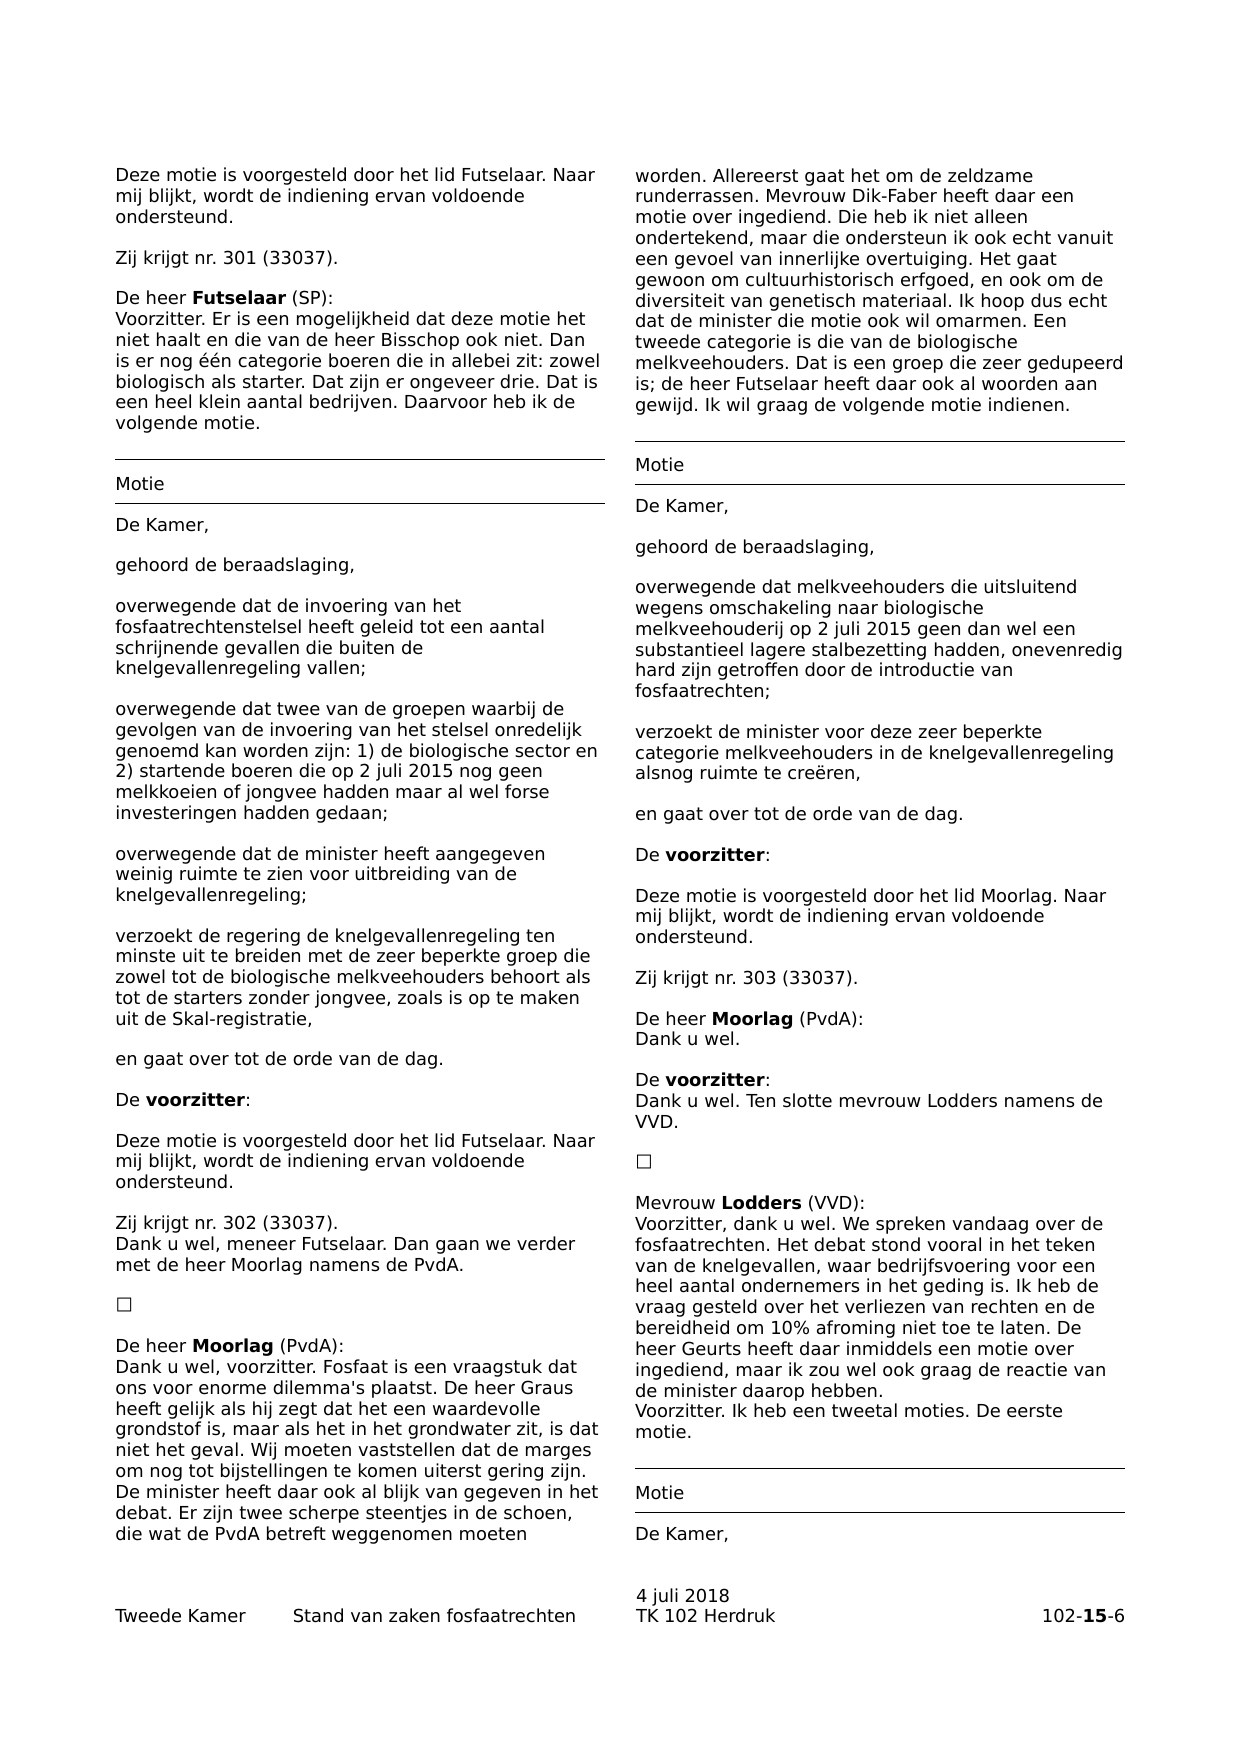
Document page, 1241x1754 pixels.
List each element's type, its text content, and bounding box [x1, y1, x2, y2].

text Zij krijgt nr. 301 (33037). [115, 247, 605, 268]
text Dank u wel. Ten slotte mevrouw Lodders namens de VVD. [635, 1091, 1125, 1132]
text Voorzitter. Ik heb een tweetal moties. De eerste motie. [635, 1401, 1125, 1443]
text De Kamer, [635, 496, 1125, 517]
text De voorzitter: [635, 1070, 1125, 1091]
text en gaat over tot de orde van de dag. [635, 804, 1125, 825]
text Dank u wel. [635, 1029, 1125, 1050]
text De voorzitter: [115, 1090, 605, 1111]
text gehoord de beraadslaging, [115, 555, 605, 576]
text ⬜ [635, 1152, 1125, 1173]
text Dank u wel, voorzitter. Fosfaat is een vraagstuk dat ons voor enorme dilemma's plaatst. De heer Graus heeft gelijk als hij zegt dat het een waardevolle grondstof is, maar als het in het grondwater zit, is dat niet het geval. Wij moeten vaststellen dat de marges om nog tot bijstellingen te komen uiterst gering zijn. De minister heeft daar ook al blijk van gegeven in het debat. Er zijn twee scherpe steentjes in de schoen, die wat de PvdA betreft weggenomen moeten [115, 1357, 605, 1544]
text Motie [635, 455, 1125, 476]
text De heer Moorlag (PvdA): [115, 1336, 605, 1357]
text overwegende dat twee van de groepen waarbij de gevolgen van de invoering van het stelsel onredelijk genoemd kan worden zijn: 1) de biologische sector en 2) startende boeren die op 2 juli 2015 nog geen melkkoeien of jongvee hadden maar al wel forse investeringen hadden gedaan; [115, 699, 605, 823]
text Zij krijgt nr. 302 (33037). [115, 1213, 605, 1233]
text en gaat over tot de orde van de dag. [115, 1049, 605, 1070]
text Mevrouw Lodders (VVD): [635, 1193, 1125, 1214]
text ⬜ [115, 1295, 605, 1316]
text De heer Moorlag (PvdA): [635, 1008, 1125, 1029]
text De Kamer, [635, 1523, 1125, 1544]
text Voorzitter, dank u wel. We spreken vandaag over de fosfaatrechten. Het debat stond vooral in het teken van de knelgevallen, waar bedrijfsvoering voor een heel aantal ondernemers in het geding is. Ik heb de vraag gesteld over het verliezen van rechten en de bereidheid om 10% afroming niet toe te laten. De heer Geurts heeft daar inmiddels een motie over ingediend, maar ik zou wel ook graag de reactie van de minister daarop hebben. [635, 1214, 1125, 1401]
text Motie [635, 1483, 1125, 1503]
text worden. Allereerst gaat het om de zeldzame runderrassen. Mevrouw Dik-Faber heeft daar een motie over ingediend. Die heb ik niet alleen ondertekend, maar die ondersteun ik ook echt vanuit een gevoel van innerlijke overtuiging. Het gaat gewoon om cultuurhistorisch erfgoed, en ook om de diversiteit van genetisch materiaal. Ik hoop dus echt dat de minister die motie ook wil omarmen. Een tweede categorie is die van de biologische melkveehouders. Dat is een groep die zeer gedupeerd is; de heer Futselaar heeft daar ook al woorden aan gewijd. Ik wil graag de volgende motie indienen. [635, 165, 1125, 415]
text gehoord de beraadslaging, [635, 537, 1125, 557]
text Deze motie is voorgesteld door het lid Futselaar. Naar mij blijkt, wordt de indiening ervan voldoende ondersteund. [115, 1131, 605, 1193]
text overwegende dat de minister heeft aangegeven weinig ruimte te zien voor uitbreiding van de knelgevallenregeling; [115, 843, 605, 906]
text overwegende dat de invoering van het fosfaatrechtenstelsel heeft geleid tot een aantal schrijnende gevallen die buiten de knelgevallenregeling vallen; [115, 596, 605, 679]
text Deze motie is voorgesteld door het lid Futselaar. Naar mij blijkt, wordt de indiening ervan voldoende ondersteund. [115, 165, 605, 227]
text De heer Futselaar (SP): [115, 288, 605, 309]
text Dank u wel, meneer Futselaar. Dan gaan we verder met de heer Moorlag namens de PvdA. [115, 1233, 605, 1275]
text Motie [115, 474, 605, 494]
text Zij krijgt nr. 303 (33037). [635, 968, 1125, 988]
text verzoekt de minister voor deze zeer beperkte categorie melkveehouders in de knelgevallenregeling alsnog ruimte te creëren, [635, 722, 1125, 784]
text Deze motie is voorgesteld door het lid Moorlag. Naar mij blijkt, wordt de indiening ervan voldoende ondersteund. [635, 885, 1125, 948]
text Voorzitter. Er is een mogelijkheid dat deze motie het niet haalt en die van de heer Bisschop ook niet. Dan is er nog één categorie boeren die in allebei zit: zowel biologisch als starter. Dat zijn er ongeveer drie. Dat is een heel klein aantal bedrijven. Daarvoor heb ik de volgende motie. [115, 309, 605, 434]
text De voorzitter: [635, 845, 1125, 865]
text overwegende dat melkveehouders die uitsluitend wegens omschakeling naar biologische melkveehouderij op 2 juli 2015 geen dan wel een substantieel lagere stalbezetting hadden, onevenredig hard zijn getroffen door de introductie van fosfaatrechten; [635, 577, 1125, 702]
text verzoekt de regering de knelgevallenregeling ten minste uit te breiden met de zeer beperkte groep die zowel tot de biologische melkveehouders behoort als tot de starters zonder jongvee, zoals is op te maken uit de Skal-registratie, [115, 926, 605, 1029]
text De Kamer, [115, 514, 605, 535]
